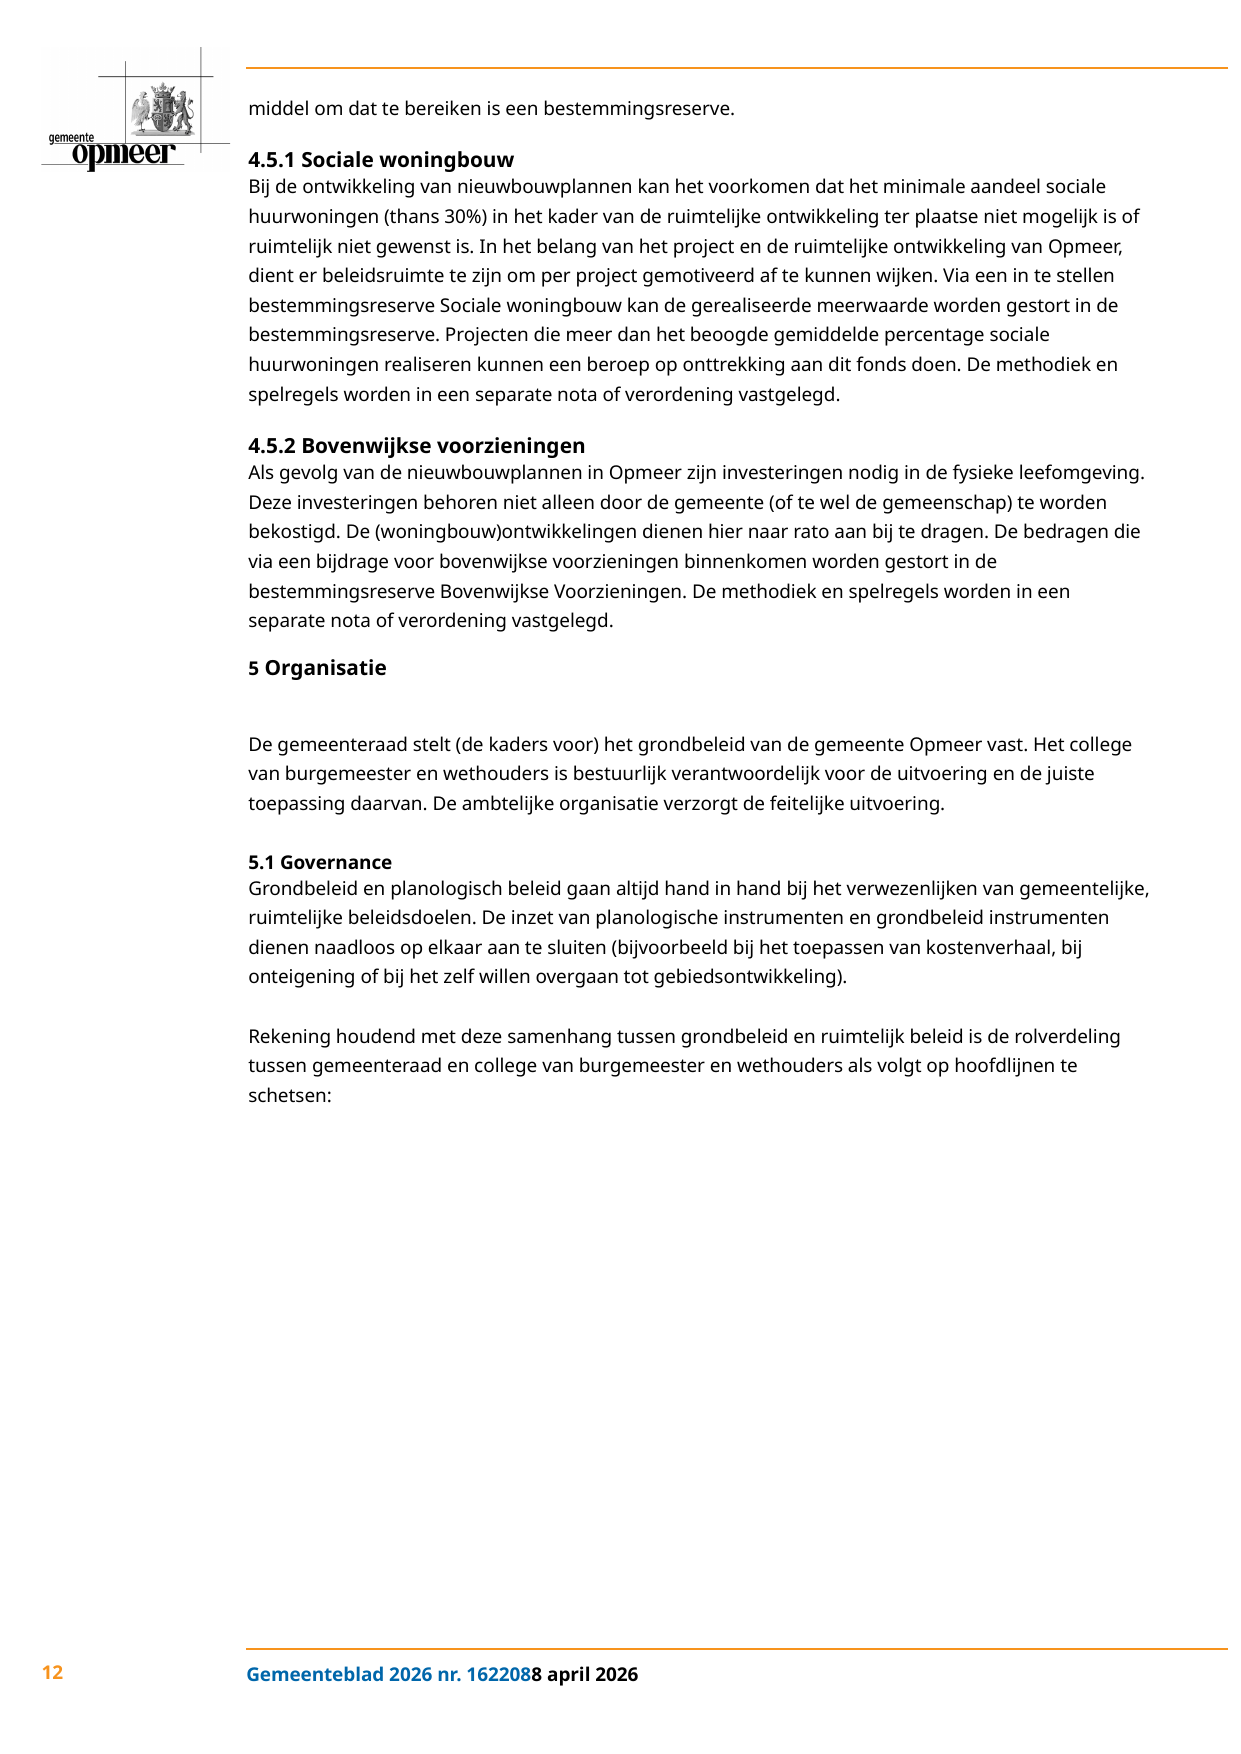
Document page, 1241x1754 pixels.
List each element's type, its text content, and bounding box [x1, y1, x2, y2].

text middel om dat te bereiken is een bestemmingsreserve. [248, 95, 1152, 121]
text De gemeenteraad stelt (de kaders voor) het grondbeleid van de gemeente Opmeer vast. Het college van burgemeester en wethouders is bestuurlijk verantwoordelijk voor de uitvoering en de juiste toepassing daarvan. De ambtelijke organisatie verzorgt de feitelijke uitvoering. [248, 731, 1152, 816]
text Als gevolg van de nieuwbouwplannen in Opmeer zijn investeringen nodig in de fysieke leefomgeving. Deze investeringen behoren niet alleen door de gemeente (of te wel de gemeenschap) te worden bekostigd. De (woningbouw)ontwikkelingen dienen hier naar rato aan bij te dragen. De bedragen die via een bijdrage voor bovenwijkse voorzieningen binnenkomen worden gestort in de bestemmingsreserve Bovenwijkse Voorzieningen. De methodiek en spelregels worden in een separate nota of verordening vastgelegd. [248, 459, 1152, 633]
picture [41, 47, 231, 172]
text Bij de ontwikkeling van nieuwbouwplannen kan het voorkomen dat het minimale aandeel sociale huurwoningen (thans 30%) in het kader van de ruimtelijke ontwikkeling ter plaatse niet mogelijk is of ruimtelijk niet gewenst is. In het belang van het project en de ruimtelijke ontwikkeling van Opmeer, dient er beleidsruimte te zijn om per project gemotiveerd af te kunnen wijken. Via een in te stellen bestemmingsreserve Sociale woningbouw kan de gerealiseerde meerwaarde worden gestort in de bestemmingsreserve. Projecten die meer dan het beoogde gemiddelde percentage sociale huurwoningen realiseren kunnen een beroep op onttrekking aan dit fonds doen. De methodiek en spelregels worden in een separate nota of verordening vastgelegd. [248, 174, 1152, 406]
text Rekening houdend met deze samenhang tussen grondbeleid en ruimtelijk beleid is de rolverdeling tussen gemeenteraad en college van burgemeester en wethouders als volgt op hoofdlijnen te schetsen: [248, 1023, 1152, 1108]
text 5 Organisatie [248, 653, 1152, 682]
text 4.5.2 Bovenwijkse voorzieningen [248, 431, 1152, 459]
text Grondbeleid en planologisch beleid gaan altijd hand in hand bij het verwezenlijken van gemeentelijke, ruimtelijke beleidsdoelen. De inzet van planologische instrumenten en grondbeleid instrumenten dienen naadloos op elkaar aan te sluiten (bijvoorbeeld bij het toepassen van kostenverhaal, bij onteigening of bij het zelf willen overgaan tot gebiedsontwikkeling). [248, 875, 1152, 989]
text 4.5.1 Sociale woningbouw [248, 145, 1152, 174]
text 5.1 Governance [248, 849, 1152, 875]
